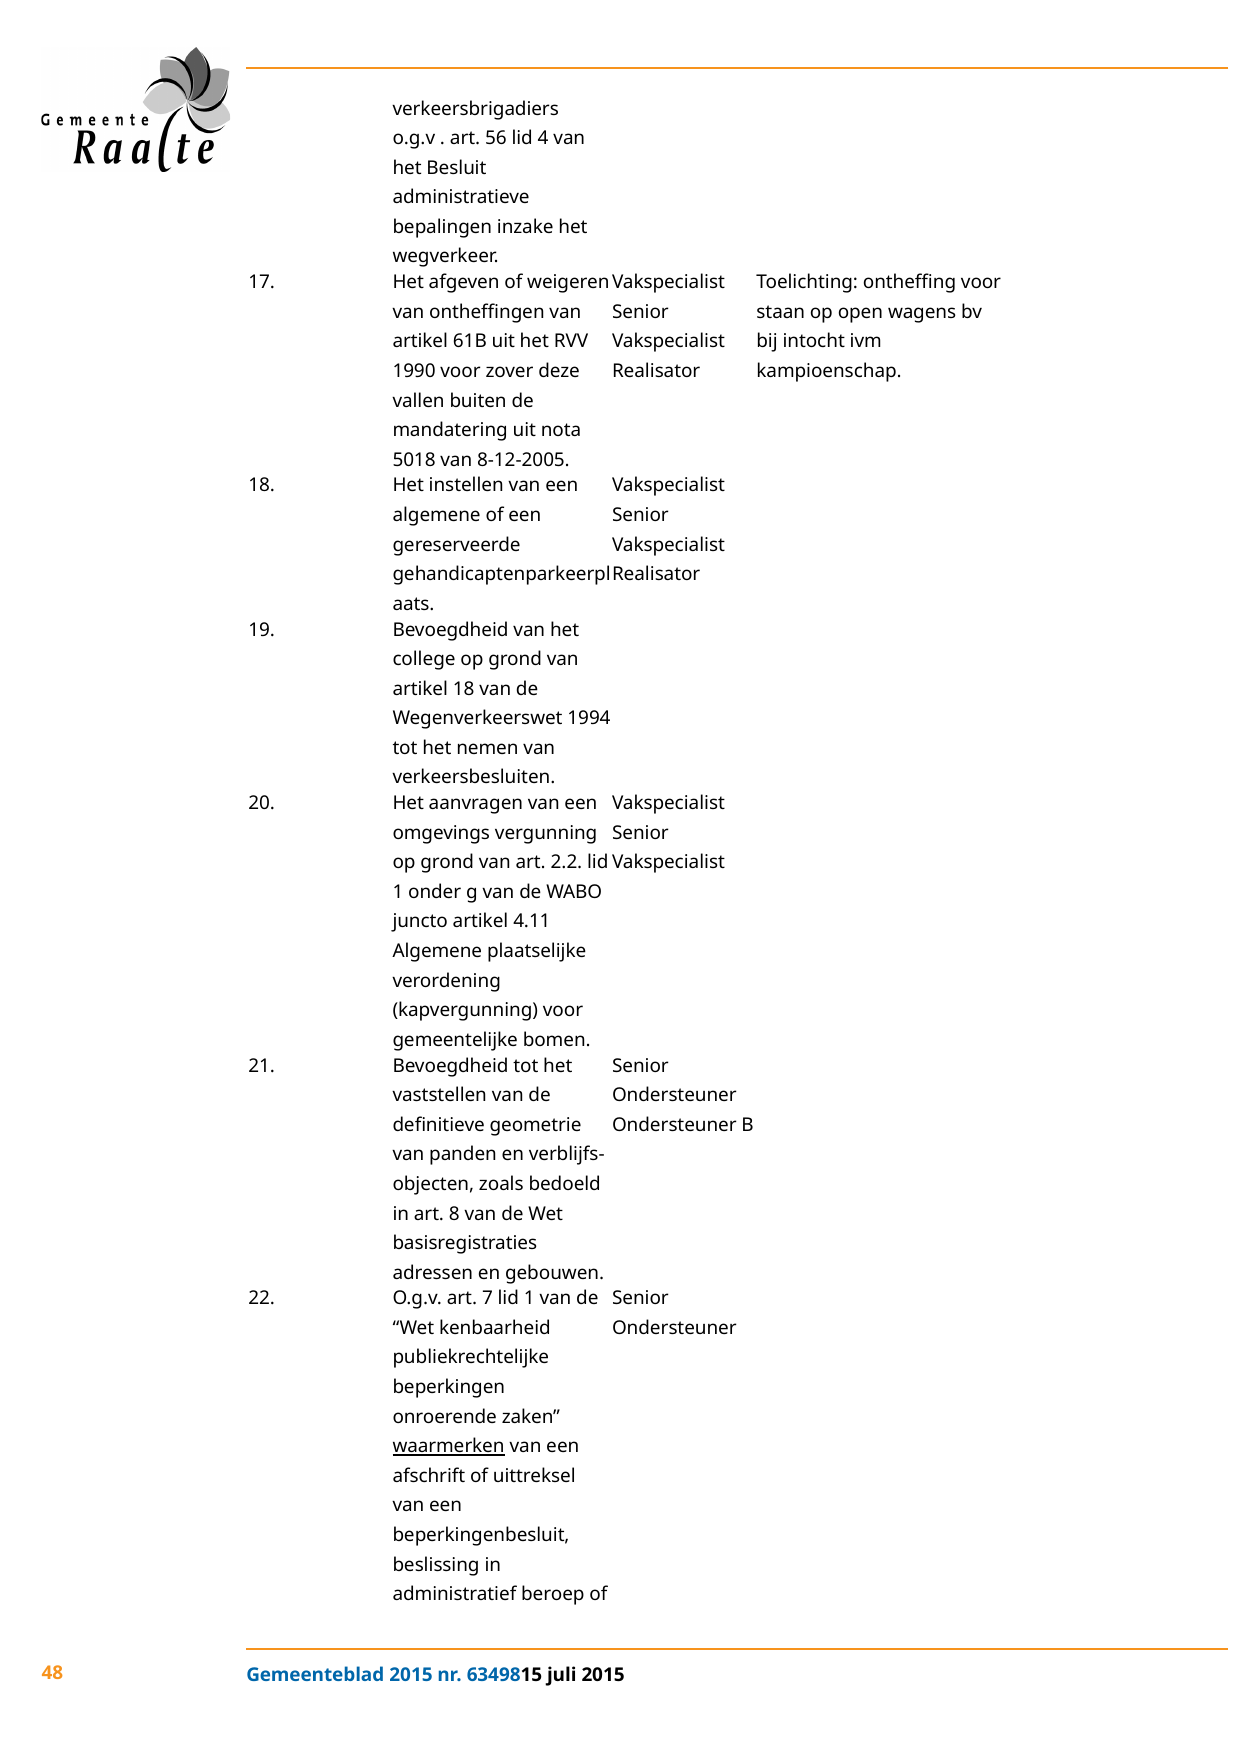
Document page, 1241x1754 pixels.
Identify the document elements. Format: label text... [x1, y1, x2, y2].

table_cell Bevoegdheid van het college op grond van artikel 18 van de Wegenverkeerswet 1994 tot het nemen van verkeersbesluiten. [392, 616, 612, 789]
table_cell Toelichting: ontheffing voor staan op open wagens bv bij intocht ivm kampioenschap. [756, 269, 1007, 472]
table_cell [248, 95, 392, 268]
table_cell Senior Ondersteuner [612, 1285, 756, 1606]
table_cell [612, 95, 756, 268]
table_cell Senior Ondersteuner Ondersteuner B [612, 1052, 756, 1284]
table_cell Het aanvragen van een omgevings vergunning op grond van art. 2.2. lid 1 onder g van de WABO juncto artikel 4.11 Algemene plaatselijke verordening (kapvergunning) voor gemeentelijke bomen. [392, 789, 612, 1052]
table_cell 18. [248, 472, 392, 616]
table_cell Vakspecialist Senior Vakspecialist [612, 789, 756, 1052]
table_cell Vakspecialist Senior Vakspecialist Realisator [612, 472, 756, 616]
table_cell 22. [248, 1285, 392, 1606]
table_cell O.g.v. art. 7 lid 1 van de “Wet kenbaarheid publiekrechtelijke beperkingen onroerende zaken” waarmerken van een afschrift of uittreksel van een beperkingenbesluit, beslissing in administratief beroep of [392, 1285, 612, 1606]
table_cell Bevoegdheid tot het vaststellen van de definitieve geometrie van panden en verblijfs-objecten, zoals bedoeld in art. 8 van de Wet basisregistraties adressen en gebouwen. [392, 1052, 612, 1284]
table_cell verkeersbrigadiers o.g.v . art. 56 lid 4 van het Besluit administratieve bepalingen inzake het wegverkeer. [392, 95, 612, 268]
table_cell [756, 1285, 1007, 1606]
table_cell [612, 616, 756, 789]
table_cell 20. [248, 789, 392, 1052]
table_cell 17. [248, 269, 392, 472]
picture [41, 47, 231, 172]
table_cell [756, 789, 1007, 1052]
table_cell [756, 1052, 1007, 1284]
table_cell Het instellen van een algemene of een gereserveerde gehandicaptenparkeerplaats. [392, 472, 612, 616]
table_cell [756, 616, 1007, 789]
table_cell [756, 95, 1007, 268]
table_cell Vakspecialist Senior Vakspecialist Realisator [612, 269, 756, 472]
table_cell Het afgeven of weigeren van ontheffingen van artikel 61B uit het RVV 1990 voor zover deze vallen buiten de mandatering uit nota 5018 van 8-12-2005. [392, 269, 612, 472]
table_cell [756, 472, 1007, 616]
table_cell 19. [248, 616, 392, 789]
table_cell 21. [248, 1052, 392, 1284]
